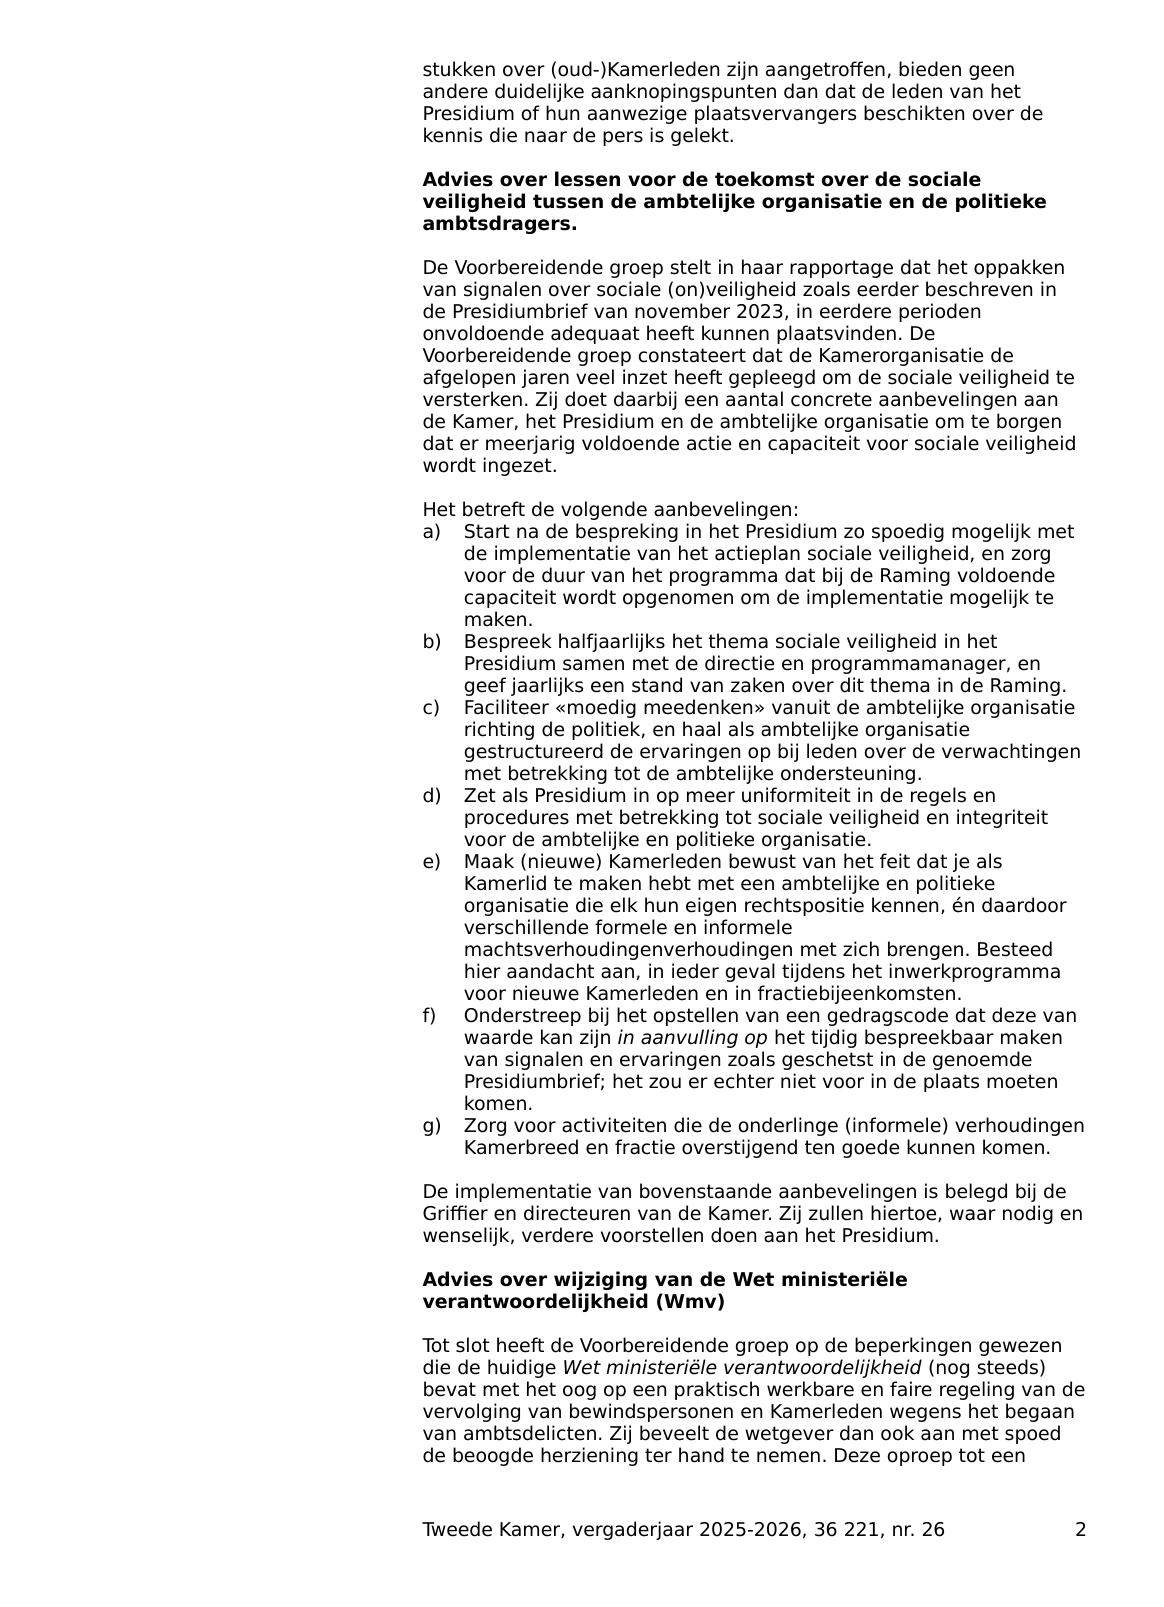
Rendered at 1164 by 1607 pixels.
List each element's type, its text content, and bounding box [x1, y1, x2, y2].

text Tot slot heeft de Voorbereidende groep op de beperkingen gewezen die de huidige Wet ministeriële verantwoordelijkheid (nog steeds) bevat met het oog op een praktisch werkbare en faire regeling van de vervolging van bewindspersonen en Kamerleden wegens het begaan van ambtsdelicten. Zij beveelt de wetgever dan ook aan met spoed de beoogde herziening ter hand te nemen. Deze oproep tot een [422, 1335, 1087, 1467]
subtitle Advies over wijziging van de Wet ministeriële verantwoordelijkheid (Wmv) [422, 1269, 1087, 1313]
text De implementatie van bovenstaande aanbevelingen is belegd bij de Griffier en directeuren van de Kamer. Zij zullen hiertoe, waar nodig en wenselijk, verdere voorstellen doen aan het Presidium. [422, 1181, 1087, 1247]
text c) Faciliteer «moedig meedenken» vanuit de ambtelijke organisatie richting de politiek, en haal als ambtelijke organisatie gestructureerd de ervaringen op bij leden over de verwachtingen met betrekking tot de ambtelijke ondersteuning. [422, 697, 1087, 785]
text a) Start na de bespreking in het Presidium zo spoedig mogelijk met de implementatie van het actieplan sociale veiligheid, en zorg voor de duur van het programma dat bij de Raming voldoende capaciteit wordt opgenomen om de implementatie mogelijk te maken. [422, 521, 1087, 631]
text stukken over (oud-)Kamerleden zijn aangetroffen, bieden geen andere duidelijke aanknopingspunten dan dat de leden van het Presidium of hun aanwezige plaatsvervangers beschikten over de kennis die naar de pers is gelekt. [422, 59, 1087, 147]
text d) Zet als Presidium in op meer uniformiteit in de regels en procedures met betrekking tot sociale veiligheid en integriteit voor de ambtelijke en politieke organisatie. [422, 785, 1087, 851]
text b) Bespreek halfjaarlijks het thema sociale veiligheid in het Presidium samen met de directie en programmamanager, en geef jaarlijks een stand van zaken over dit thema in de Raming. [422, 631, 1087, 697]
text e) Maak (nieuwe) Kamerleden bewust van het feit dat je als Kamerlid te maken hebt met een ambtelijke en politieke organisatie die elk hun eigen rechtspositie kennen, én daardoor verschillende formele en informele machtsverhoudingenverhoudingen met zich brengen. Besteed hier aandacht aan, in ieder geval tijdens het inwerkprogramma voor nieuwe Kamerleden en in fractiebijeenkomsten. [422, 851, 1087, 1005]
text De Voorbereidende groep stelt in haar rapportage dat het oppakken van signalen over sociale (on)veiligheid zoals eerder beschreven in de Presidiumbrief van november 2023, in eerdere perioden onvoldoende adequaat heeft kunnen plaatsvinden. De Voorbereidende groep constateert dat de Kamerorganisatie de afgelopen jaren veel inzet heeft gepleegd om de sociale veiligheid te versterken. Zij doet daarbij een aantal concrete aanbevelingen aan de Kamer, het Presidium en de ambtelijke organisatie om te borgen dat er meerjarig voldoende actie en capaciteit voor sociale veiligheid wordt ingezet. [422, 257, 1087, 477]
subtitle Advies over lessen voor de toekomst over de sociale veiligheid tussen de ambtelijke organisatie en de politieke ambtsdragers. [422, 169, 1087, 235]
text f) Onderstreep bij het opstellen van een gedragscode dat deze van waarde kan zijn in aanvulling op het tijdig bespreekbaar maken van signalen en ervaringen zoals geschetst in de genoemde Presidiumbrief; het zou er echter niet voor in de plaats moeten komen. [422, 1005, 1087, 1115]
text Het betreft de volgende aanbevelingen: [422, 499, 1087, 521]
text g) Zorg voor activiteiten die de onderlinge (informele) verhoudingen Kamerbreed en fractie overstijgend ten goede kunnen komen. [422, 1115, 1087, 1159]
